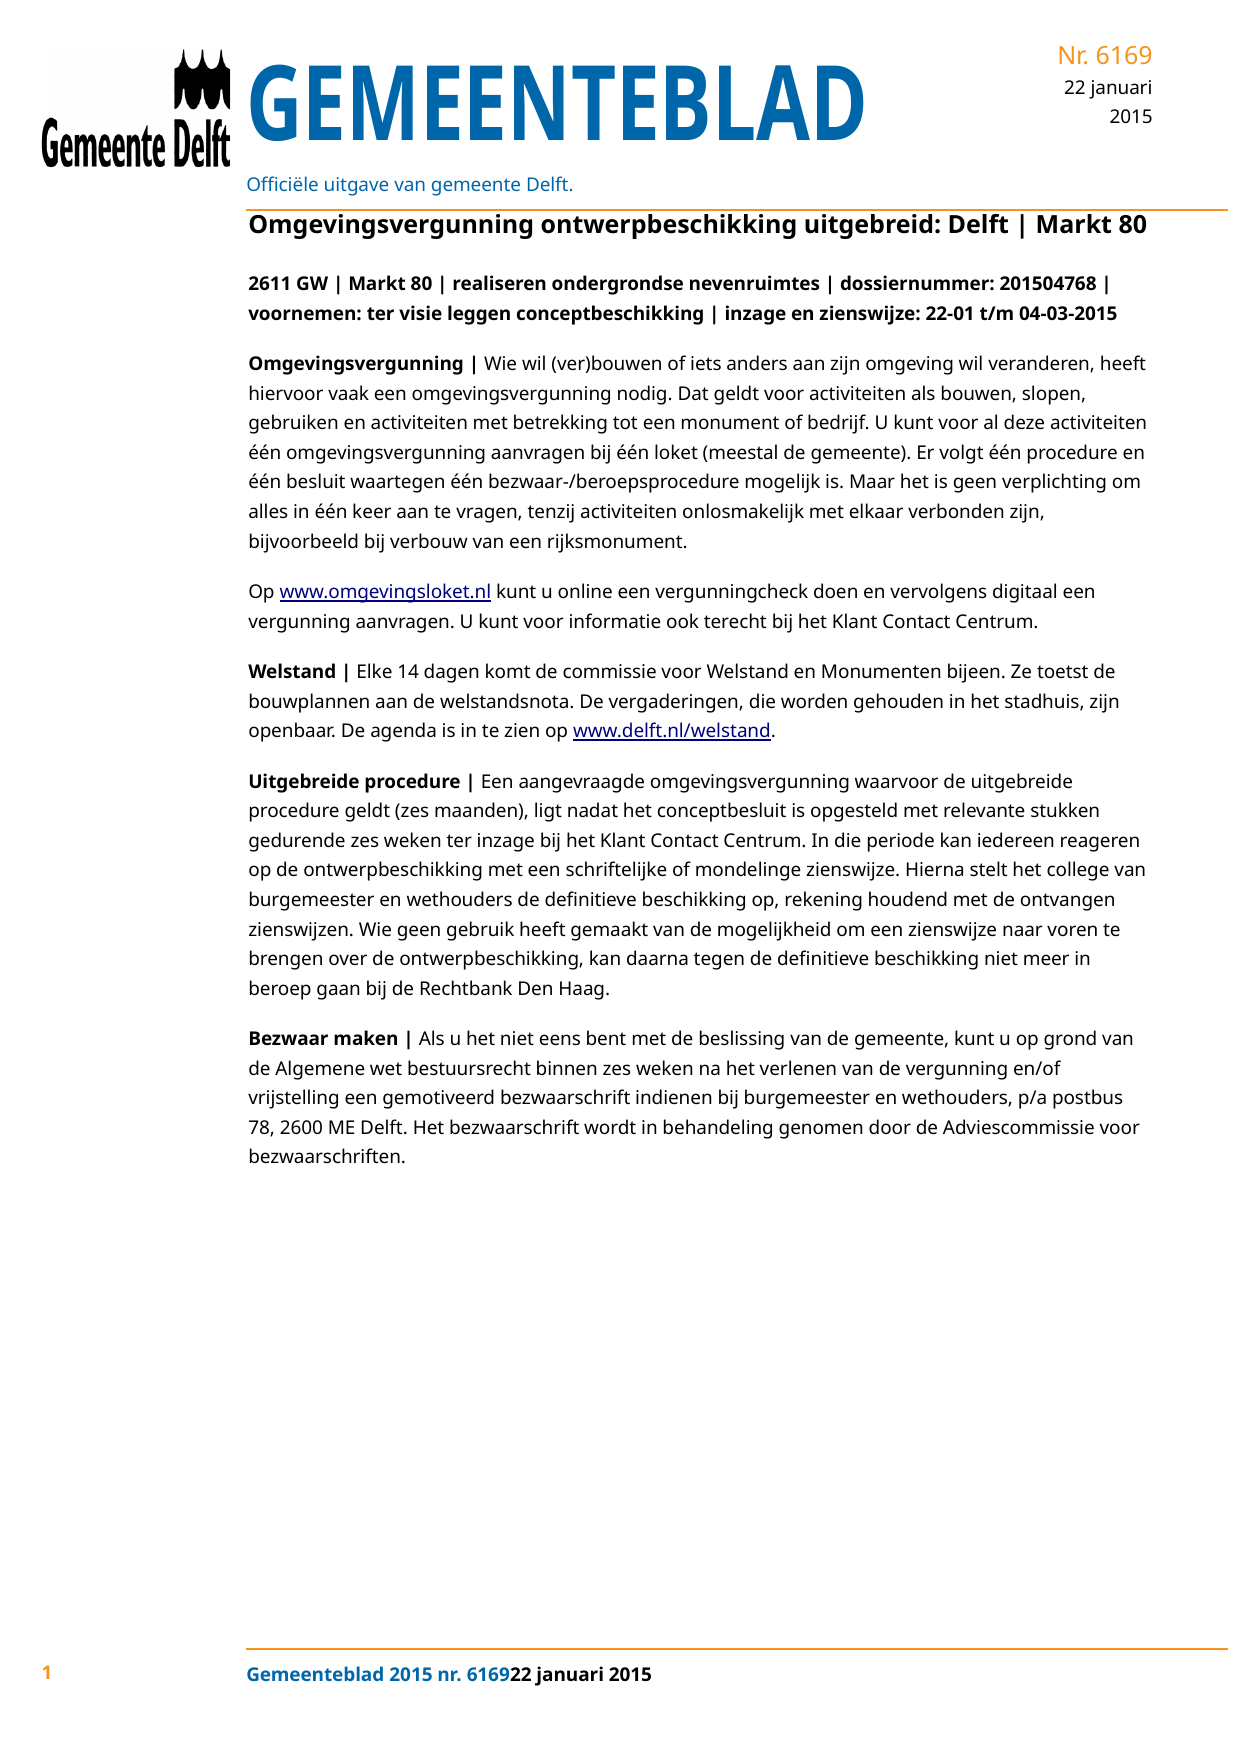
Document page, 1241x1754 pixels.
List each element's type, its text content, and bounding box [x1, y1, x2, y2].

text 2611 GW | Markt 80 | realiseren ondergrondse nevenruimtes | dossiernummer: 201504768 | voornemen: ter visie leggen conceptbeschikking | inzage en zienswijze: 22-01 t/m 04-03-2015 [248, 270, 1152, 326]
text Omgevingsvergunning ontwerpbeschikking uitgebreid: Delft | Markt 80 [248, 211, 1152, 241]
text Welstand | Elke 14 dagen komt de commissie voor Welstand en Monumenten bijeen. Ze toetst de bouwplannen aan de welstandsnota. De vergaderingen, die worden gehouden in het stadhuis, zijn openbaar. De agenda is in te zien op www.delft.nl/welstand. [248, 658, 1152, 743]
picture [41, 47, 231, 172]
text Uitgebreide procedure | Een aangevraagde omgevingsvergunning waarvoor de uitgebreide procedure geldt (zes maanden), ligt nadat het conceptbesluit is opgesteld met relevante stukken gedurende zes weken ter inzage bij het Klant Contact Centrum. In die periode kan iedereen reageren op de ontwerpbeschikking met een schriftelijke of mondelinge zienswijze. Hierna stelt het college van burgemeester en wethouders de definitieve beschikking op, rekening houdend met de ontvangen zienswijzen. Wie geen gebruik heeft gemaakt van de mogelijkheid om een zienswijze naar voren te brengen over de ontwerpbeschikking, kan daarna tegen de definitieve beschikking niet meer in beroep gaan bij de Rechtbank Den Haag. [248, 768, 1152, 1001]
text Bezwaar maken | Als u het niet eens bent met de beslissing van de gemeente, kunt u op grond van de Algemene wet bestuursrecht binnen zes weken na het verlenen van de vergunning en/of vrijstelling een gemotiveerd bezwaarschrift indienen bij burgemeester en wethouders, p/a postbus 78, 2600 ME Delft. Het bezwaarschrift wordt in behandeling genomen door de Adviescommissie voor bezwaarschriften. [248, 1025, 1152, 1169]
text Op www.omgevingsloket.nl kunt u online een vergunningcheck doen en vervolgens digitaal een vergunning aanvragen. U kunt voor informatie ook terecht bij het Klant Contact Centrum. [248, 578, 1152, 633]
text Omgevingsvergunning | Wie wil (ver)bouwen of iets anders aan zijn omgeving wil veranderen, heeft hiervoor vaak een omgevingsvergunning nodig. Dat geldt voor activiteiten als bouwen, slopen, gebruiken en activiteiten met betrekking tot een monument of bedrijf. U kunt voor al deze activiteiten één omgevingsvergunning aanvragen bij één loket (meestal de gemeente). Er volgt één procedure en één besluit waartegen één bezwaar-/beroepsprocedure mogelijk is. Maar het is geen verplichting om alles in één keer aan te vragen, tenzij activiteiten onlosmakelijk met elkaar verbonden zijn, bijvoorbeeld bij verbouw van een rijksmonument. [248, 350, 1152, 553]
